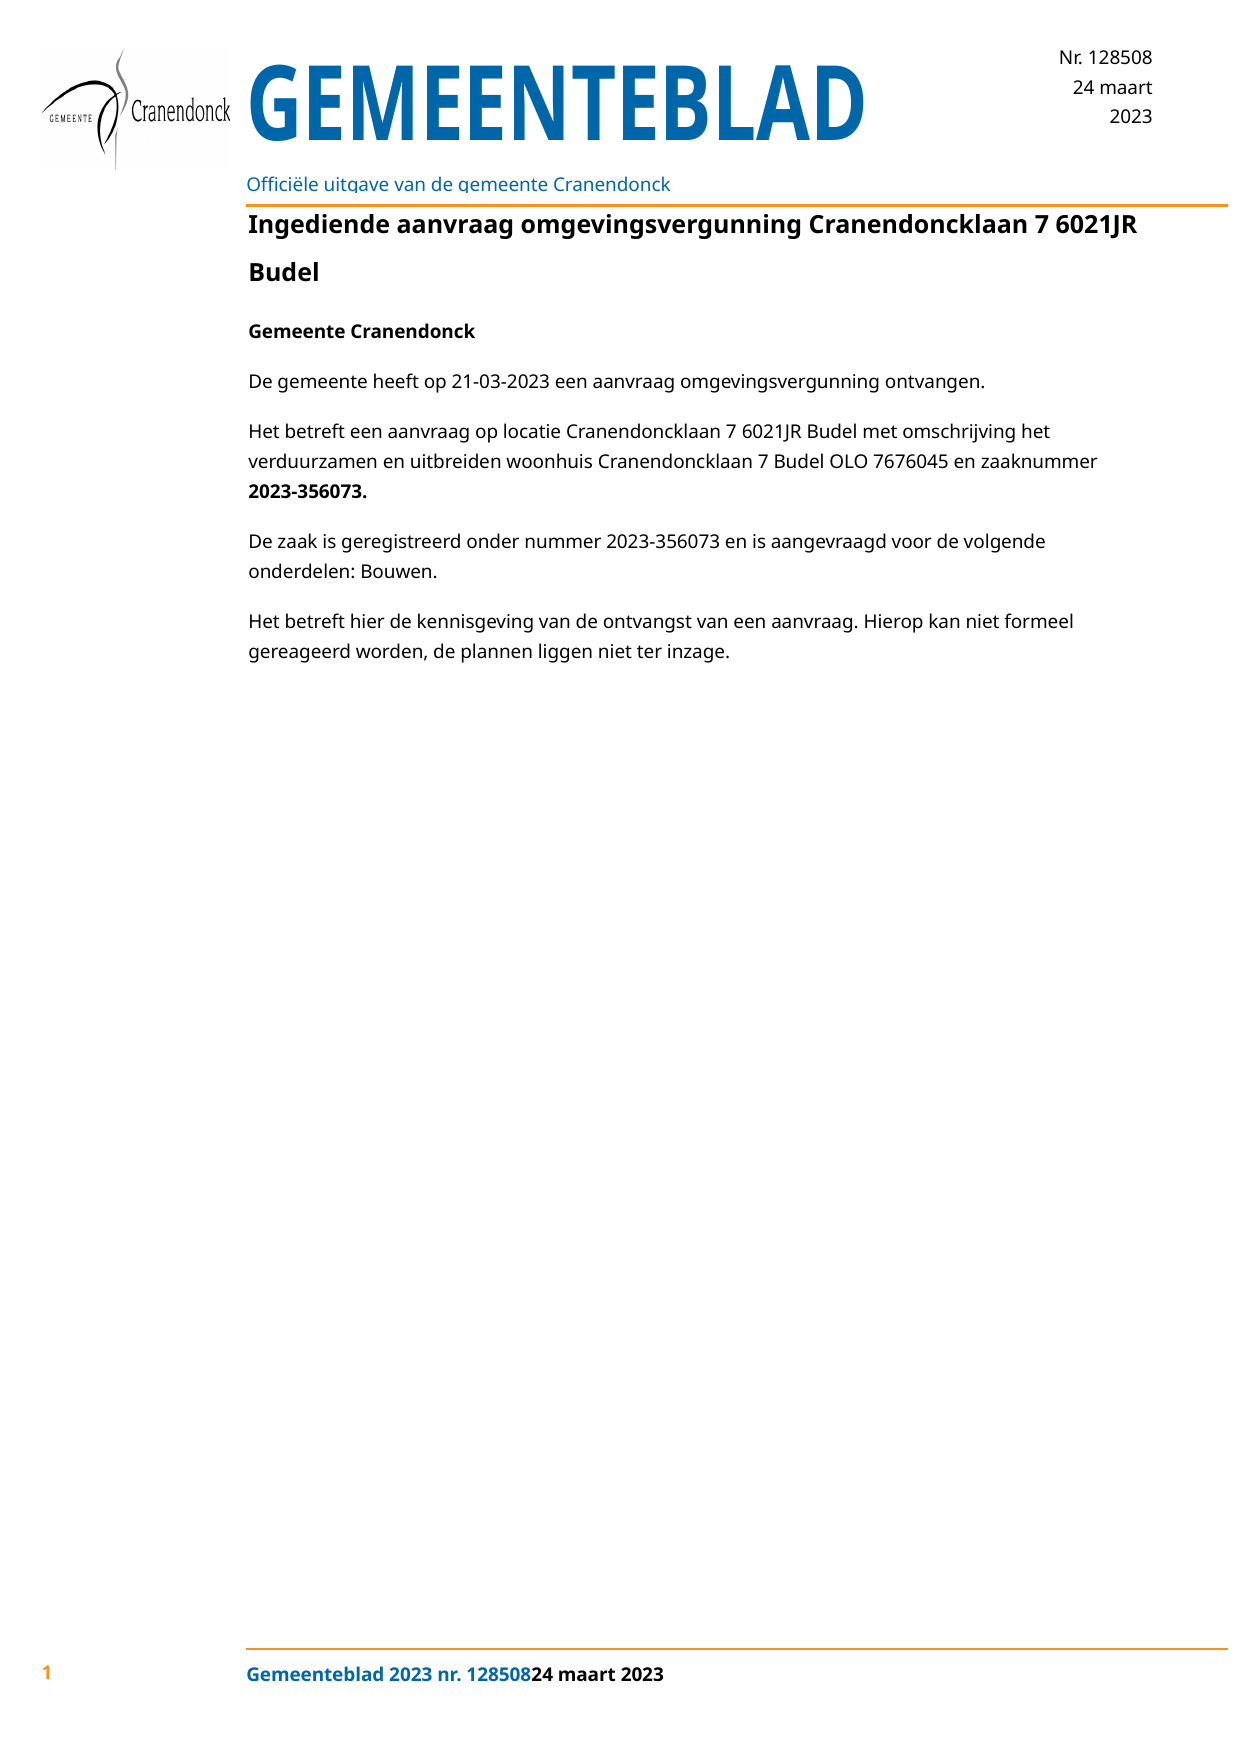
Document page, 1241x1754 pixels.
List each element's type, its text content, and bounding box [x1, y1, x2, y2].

picture [41, 47, 231, 172]
text Het betreft hier de kennisgeving van de ontvangst van een aanvraag. Hierop kan niet formeel gereageerd worden, de plannen liggen niet ter inzage. [248, 608, 1152, 664]
text De gemeente heeft op 21-03-2023 een aanvraag omgevingsvergunning ontvangen. [248, 368, 1152, 394]
text Het betreft een aanvraag op locatie Cranendoncklaan 7 6021JR Budel met omschrijving het verduurzamen en uitbreiden woonhuis Cranendoncklaan 7 Budel OLO 7676045 en zaaknummer 2023-356073. [248, 419, 1152, 504]
text Gemeente Cranendonck [248, 318, 1152, 344]
text De zaak is geregistreerd onder nummer 2023-356073 en is aangevraagd voor de volgende onderdelen: Bouwen. [248, 528, 1152, 584]
text Ingediende aanvraag omgevingsvergunning Cranendoncklaan 7 6021JR Budel [248, 207, 1152, 288]
